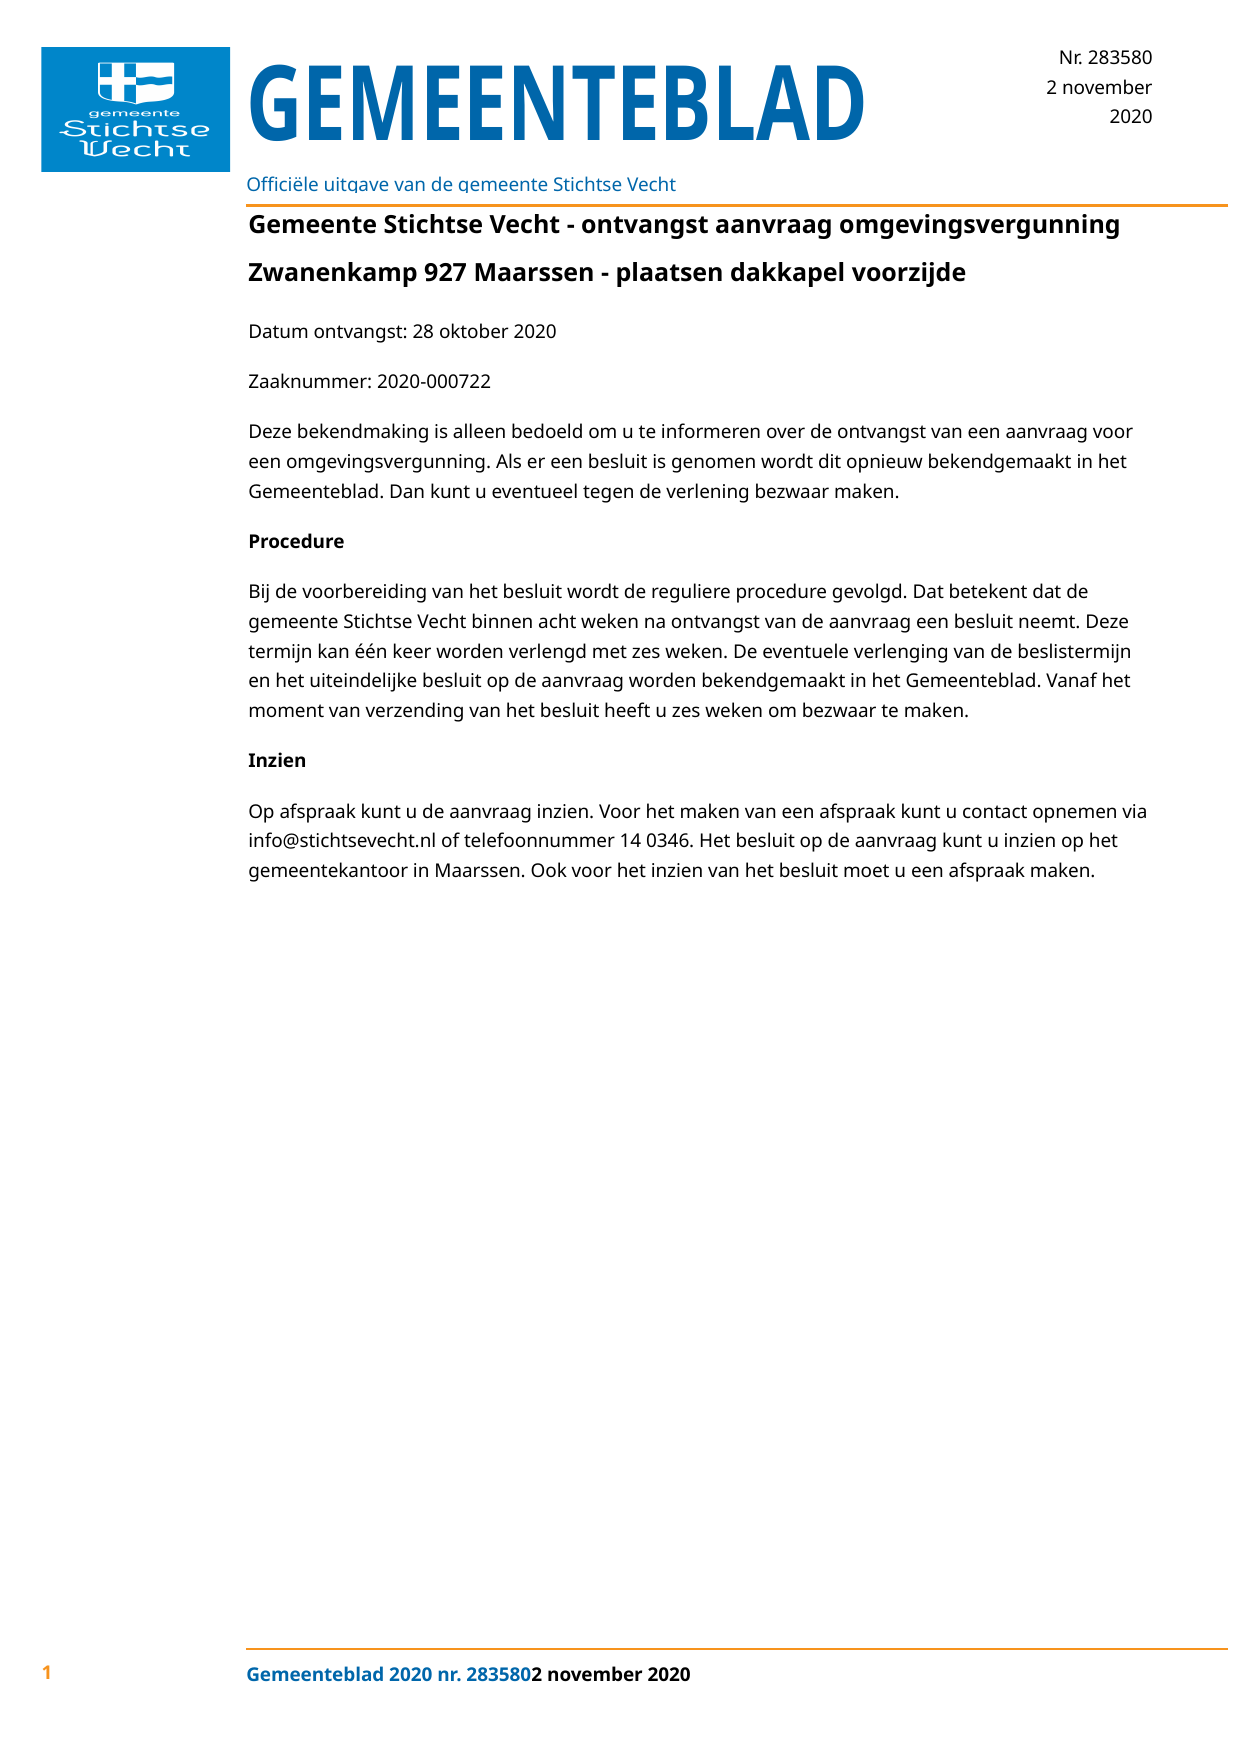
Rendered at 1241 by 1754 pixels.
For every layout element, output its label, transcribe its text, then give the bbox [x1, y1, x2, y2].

picture [99, 63, 135, 101]
text Inzien [248, 747, 1152, 773]
text Datum ontvangst: 28 oktober 2020 [248, 318, 1152, 344]
text Gemeente Stichtse Vecht - ontvangst aanvraag omgevingsvergunning Zwanenkamp 927 Maarssen - plaatsen dakkapel voorzijde [248, 207, 1152, 288]
text Deze bekendmaking is alleen bedoeld om u te informeren over de ontvangst van een aanvraag voor een omgevingsvergunning. Als er een besluit is genomen wordt dit opnieuw bekendgemaakt in het Gemeenteblad. Dan kunt u eventueel tegen de verlening bezwaar maken. [248, 419, 1152, 504]
text Zaaknummer: 2020-000722 [248, 368, 1152, 394]
text Procedure [248, 528, 1152, 554]
text Op afspraak kunt u de aanvraag inzien. Voor het maken van een afspraak kunt u contact opnemen via info@stichtsevecht.nl of telefoonnummer 14 0346. Het besluit op de aanvraag kunt u inzien op het gemeentekantoor in Maarssen. Ook voor het inzien van het besluit moet u een afspraak maken. [248, 798, 1152, 883]
text Bij de voorbereiding van het besluit wordt de reguliere procedure gevolgd. Dat betekent dat de gemeente Stichtse Vecht binnen acht weken na ontvangst van de aanvraag een besluit neemt. Deze termijn kan één keer worden verlengd met zes weken. De eventuele verlenging van de beslistermijn en het uiteindelijke besluit op de aanvraag worden bekendgemaakt in het Gemeenteblad. Vanaf het moment van verzending van het besluit heeft u zes weken om bezwaar te maken. [248, 579, 1152, 723]
picture [137, 63, 174, 103]
